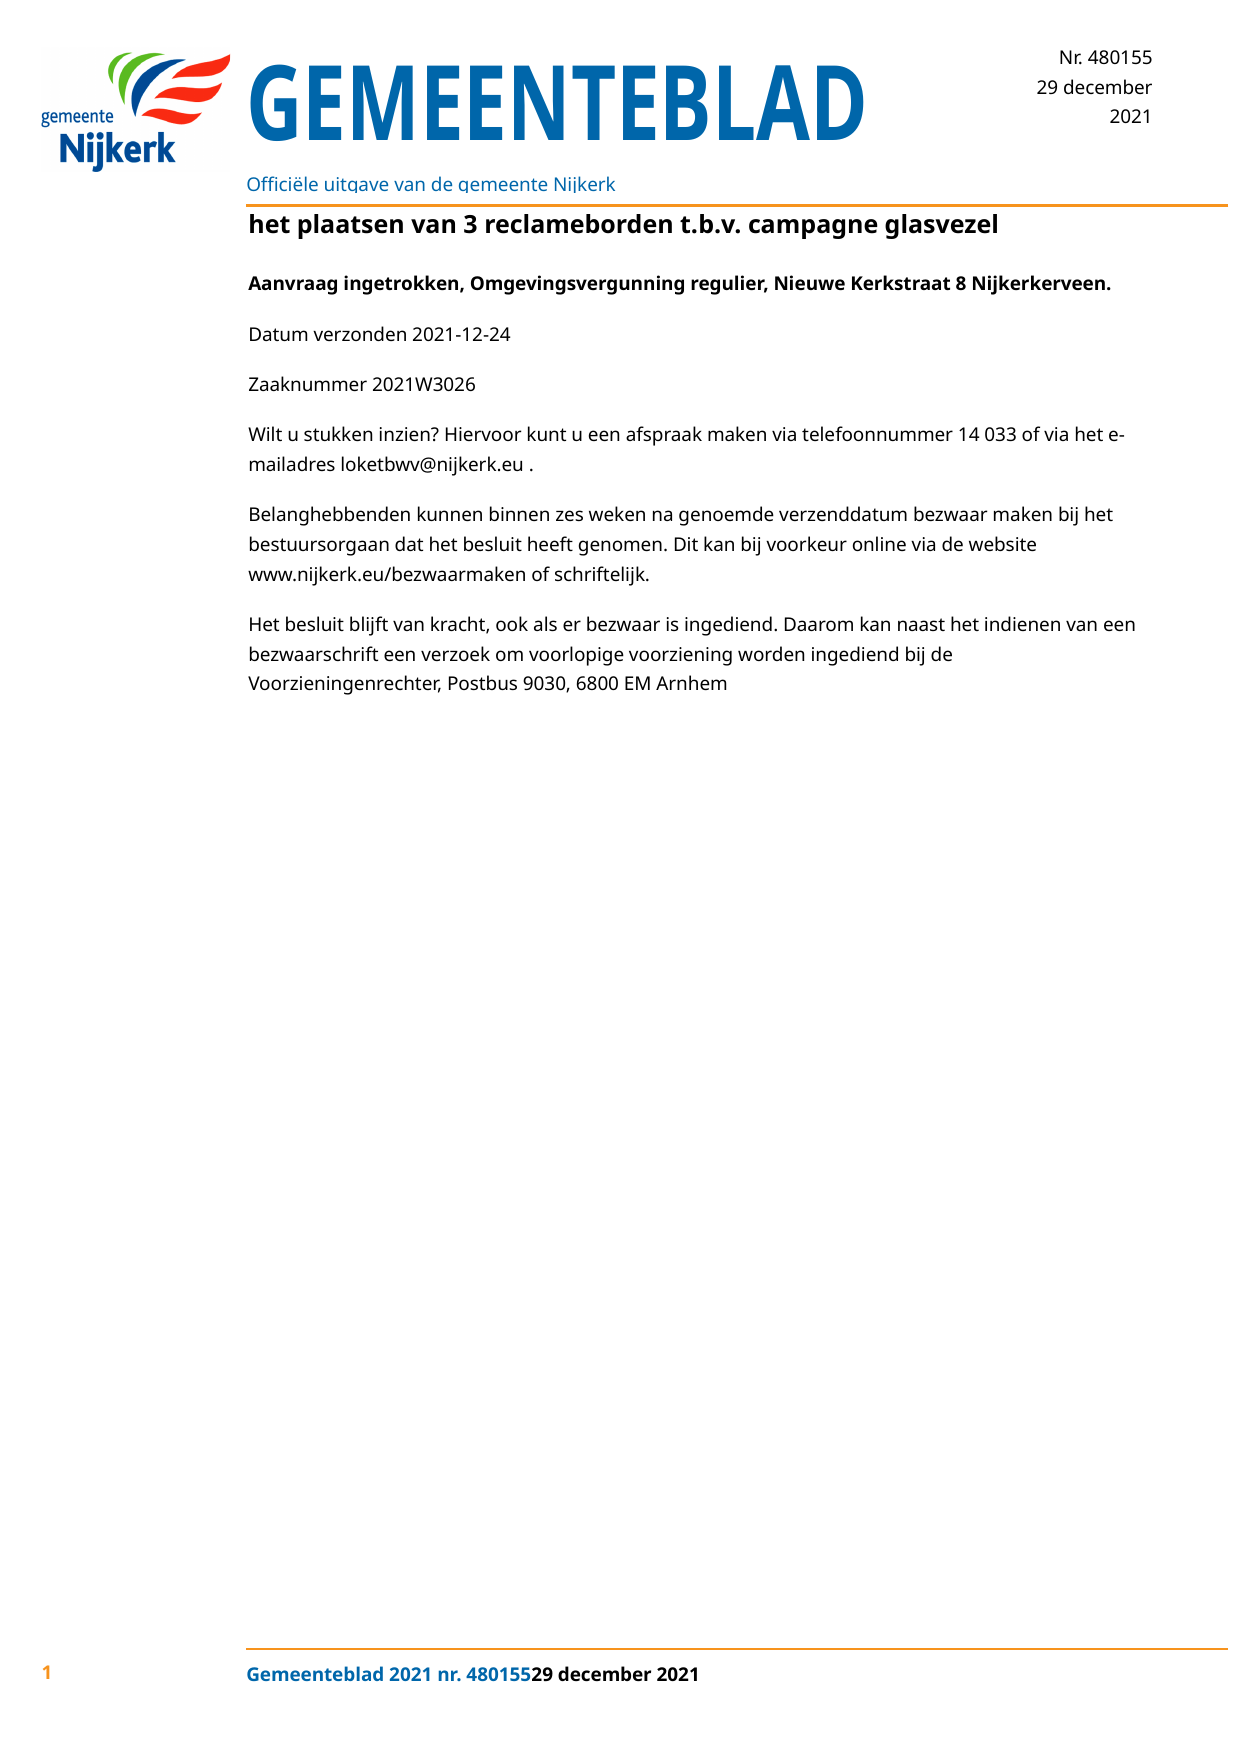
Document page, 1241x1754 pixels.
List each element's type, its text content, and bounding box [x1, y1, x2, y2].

text Aanvraag ingetrokken, Omgevingsvergunning regulier, Nieuwe Kerkstraat 8 Nijkerkerveen. [248, 270, 1152, 296]
picture [41, 47, 231, 172]
text Wilt u stukken inzien? Hiervoor kunt u een afspraak maken via telefoonnummer 14 033 of via het e-mailadres loketbwv@nijkerk.eu . [248, 422, 1152, 477]
text Belanghebbenden kunnen binnen zes weken na genoemde verzenddatum bezwaar maken bij het bestuursorgaan dat het besluit heeft genomen. Dit kan bij voorkeur online via de website www.nijkerk.eu/bezwaarmaken of schriftelijk. [248, 502, 1152, 586]
text het plaatsen van 3 reclameborden t.b.v. campagne glasvezel [248, 207, 1152, 241]
text Het besluit blijft van kracht, ook als er bezwaar is ingediend. Daarom kan naast het indienen van een bezwaarschrift een verzoek om voorlopige voorziening worden ingediend bij de Voorzieningenrechter, Postbus 9030, 6800 EM Arnhem [248, 611, 1152, 696]
text Datum verzonden 2021-12-24 [248, 321, 1152, 346]
text Zaaknummer 2021W3026 [248, 371, 1152, 397]
